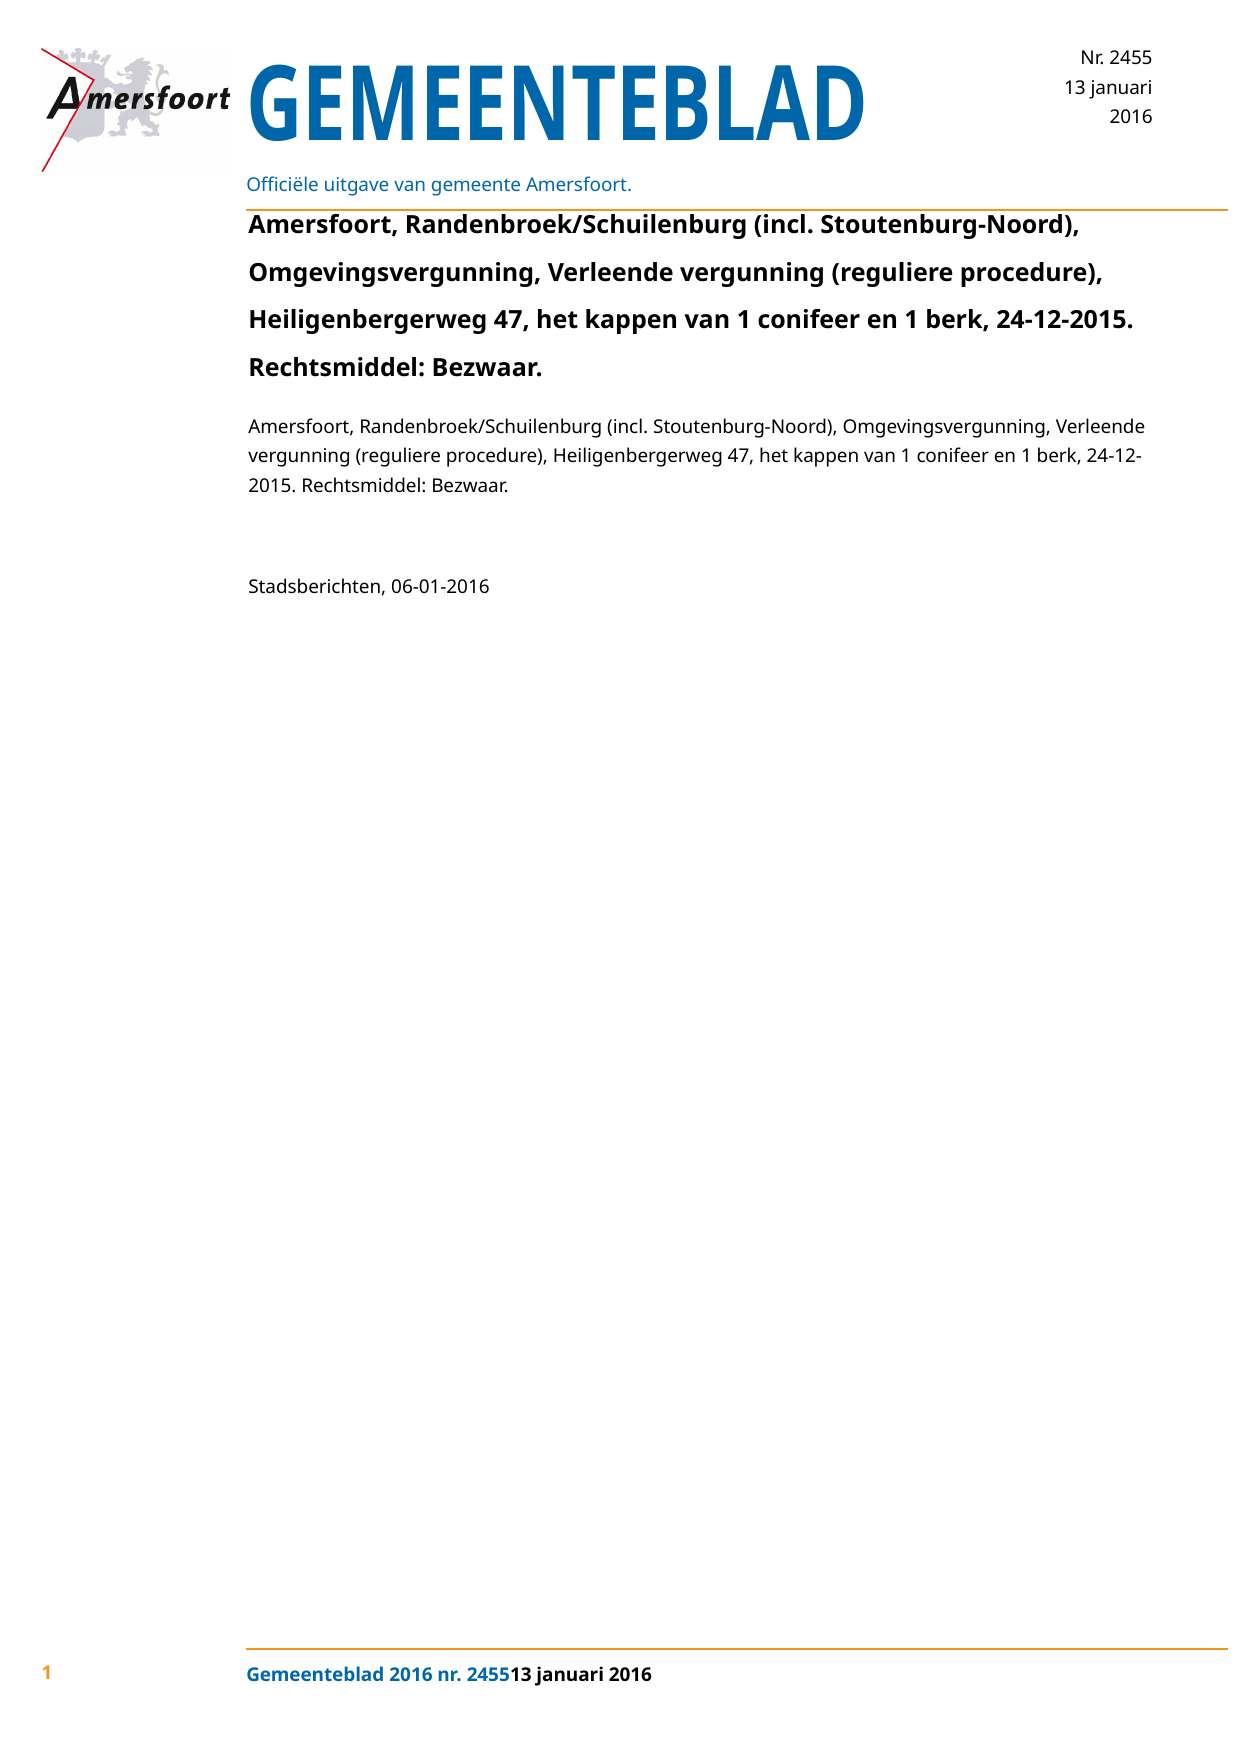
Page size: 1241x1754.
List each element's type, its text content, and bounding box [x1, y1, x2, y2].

text Amersfoort, Randenbroek/Schuilenburg (incl. Stoutenburg-Noord), Omgevingsvergunning, Verleende vergunning (reguliere procedure), Heiligenbergerweg 47, het kappen van 1 conifeer en 1 berk, 24-12-2015. Rechtsmiddel: Bezwaar. [248, 211, 1152, 384]
text Stadsberichten, 06-01-2016 [248, 573, 1152, 599]
picture [41, 47, 231, 172]
text Amersfoort, Randenbroek/Schuilenburg (incl. Stoutenburg-Noord), Omgevingsvergunning, Verleende vergunning (reguliere procedure), Heiligenbergerweg 47, het kappen van 1 conifeer en 1 berk, 24-12-2015. Rechtsmiddel: Bezwaar. [248, 413, 1152, 498]
